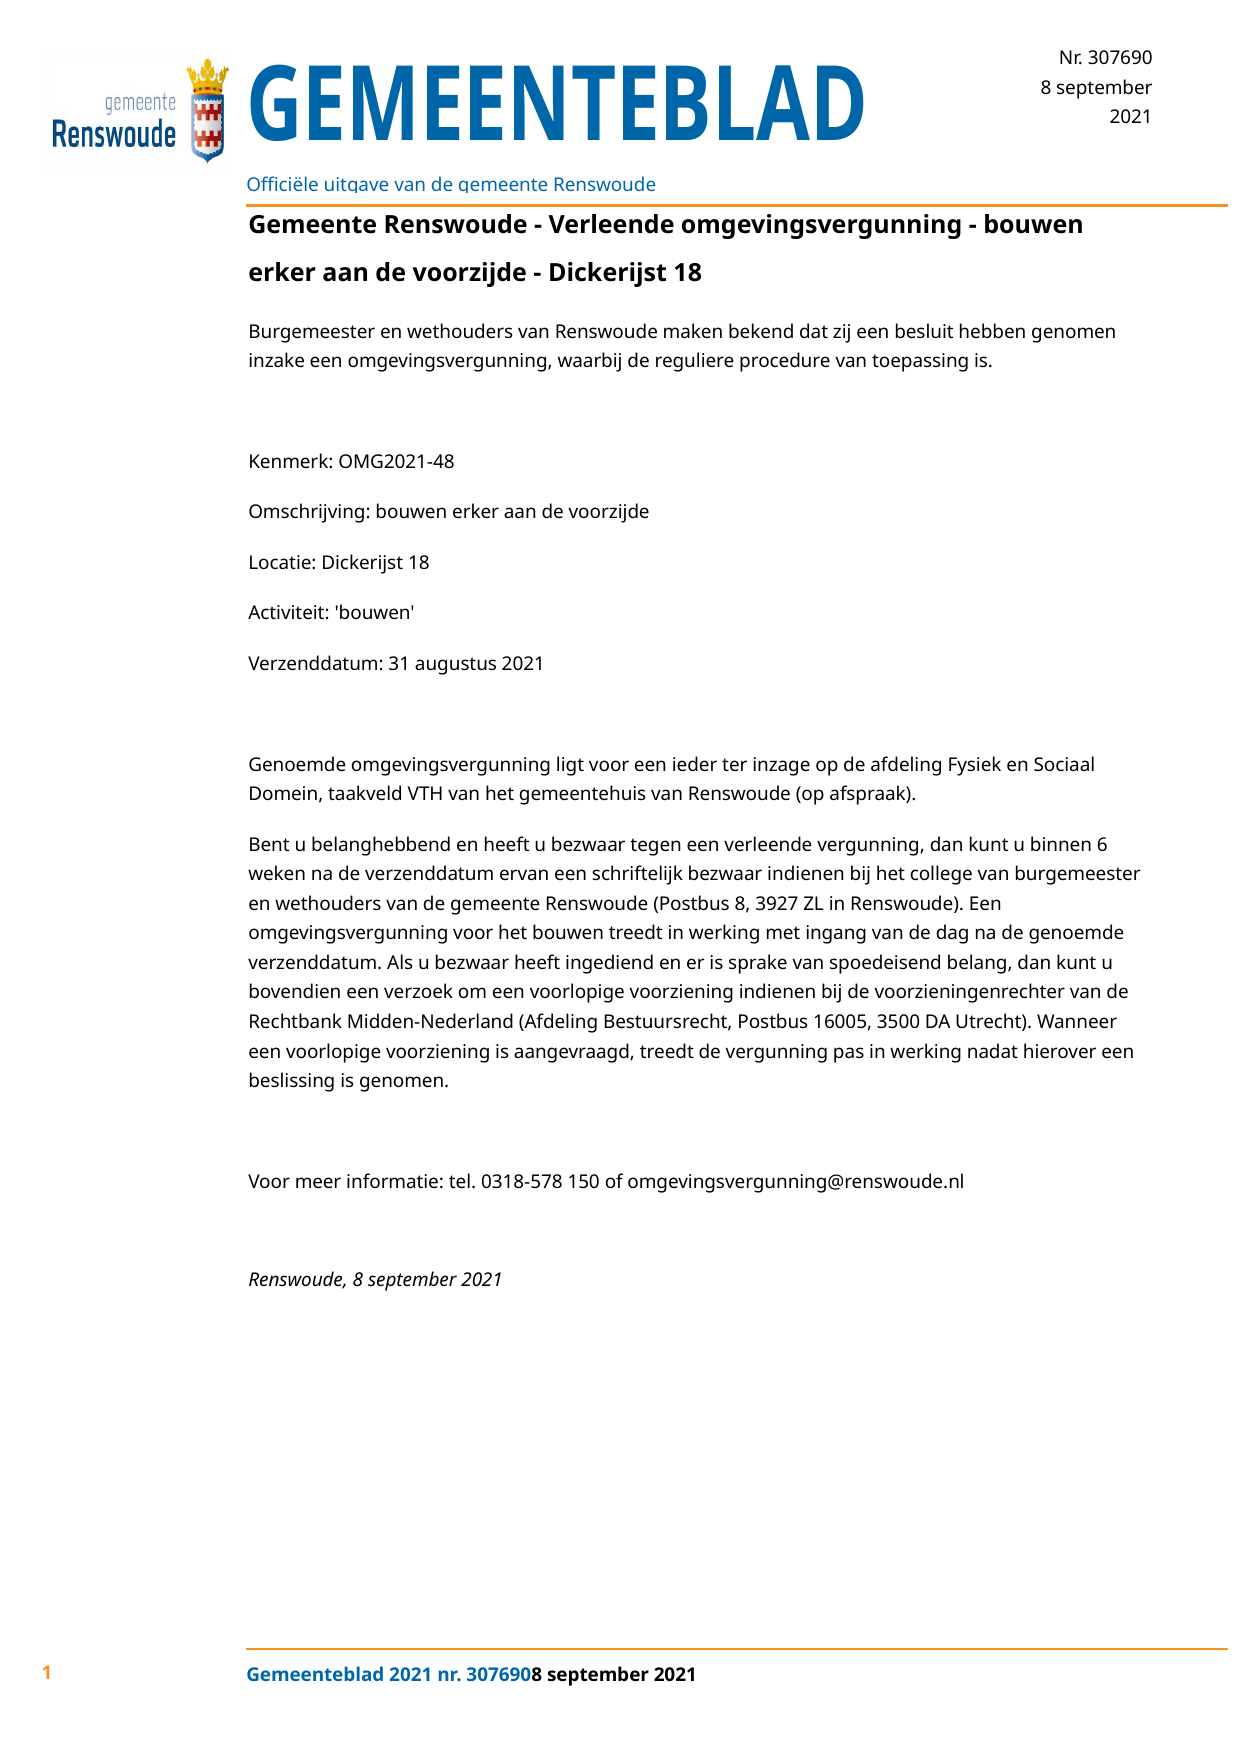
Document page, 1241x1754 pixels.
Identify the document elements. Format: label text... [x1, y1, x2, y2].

text Verzenddatum: 31 augustus 2021 [248, 650, 1152, 676]
text Locatie: Dickerijst 18 [248, 549, 1152, 575]
picture [41, 47, 231, 172]
text Voor meer informatie: tel. 0318-578 150 of omgevingsvergunning@renswoude.nl [248, 1168, 1152, 1194]
text Genoemde omgevingsvergunning ligt voor een ieder ter inzage op de afdeling Fysiek en Sociaal Domein, taakveld VTH van het gemeentehuis van Renswoude (op afspraak). [248, 751, 1152, 806]
text Bent u belanghebbend en heeft u bezwaar tegen een verleende vergunning, dan kunt u binnen 6 weken na de verzenddatum ervan een schriftelijk bezwaar indienen bij het college van burgemeester en wethouders van de gemeente Renswoude (Postbus 8, 3927 ZL in Renswoude). Een omgevingsvergunning voor het bouwen treedt in werking met ingang van de dag na de genoemde verzenddatum. Als u bezwaar heeft ingediend en er is sprake van spoedeisend belang, dan kunt u bovendien een verzoek om een voorlopige voorziening indienen bij de voorzieningenrechter van de Rechtbank Midden-Nederland (Afdeling Bestuursrecht, Postbus 16005, 3500 DA Utrecht). Wanneer een voorlopige voorziening is aangevraagd, treedt de vergunning pas in werking nadat hierover een beslissing is genomen. [248, 831, 1152, 1093]
text Burgemeester en wethouders van Renswoude maken bekend dat zij een besluit hebben genomen inzake een omgevingsvergunning, waarbij de reguliere procedure van toepassing is. [248, 318, 1152, 373]
text Renswoude, 8 september 2021 [248, 1267, 1152, 1292]
text Gemeente Renswoude - Verleende omgevingsvergunning - bouwen erker aan de voorzijde - Dickerijst 18 [248, 207, 1152, 288]
text Omschrijving: bouwen erker aan de voorzijde [248, 499, 1152, 524]
text Activiteit: 'bouwen' [248, 599, 1152, 625]
text Kenmerk: OMG2021-48 [248, 448, 1152, 474]
